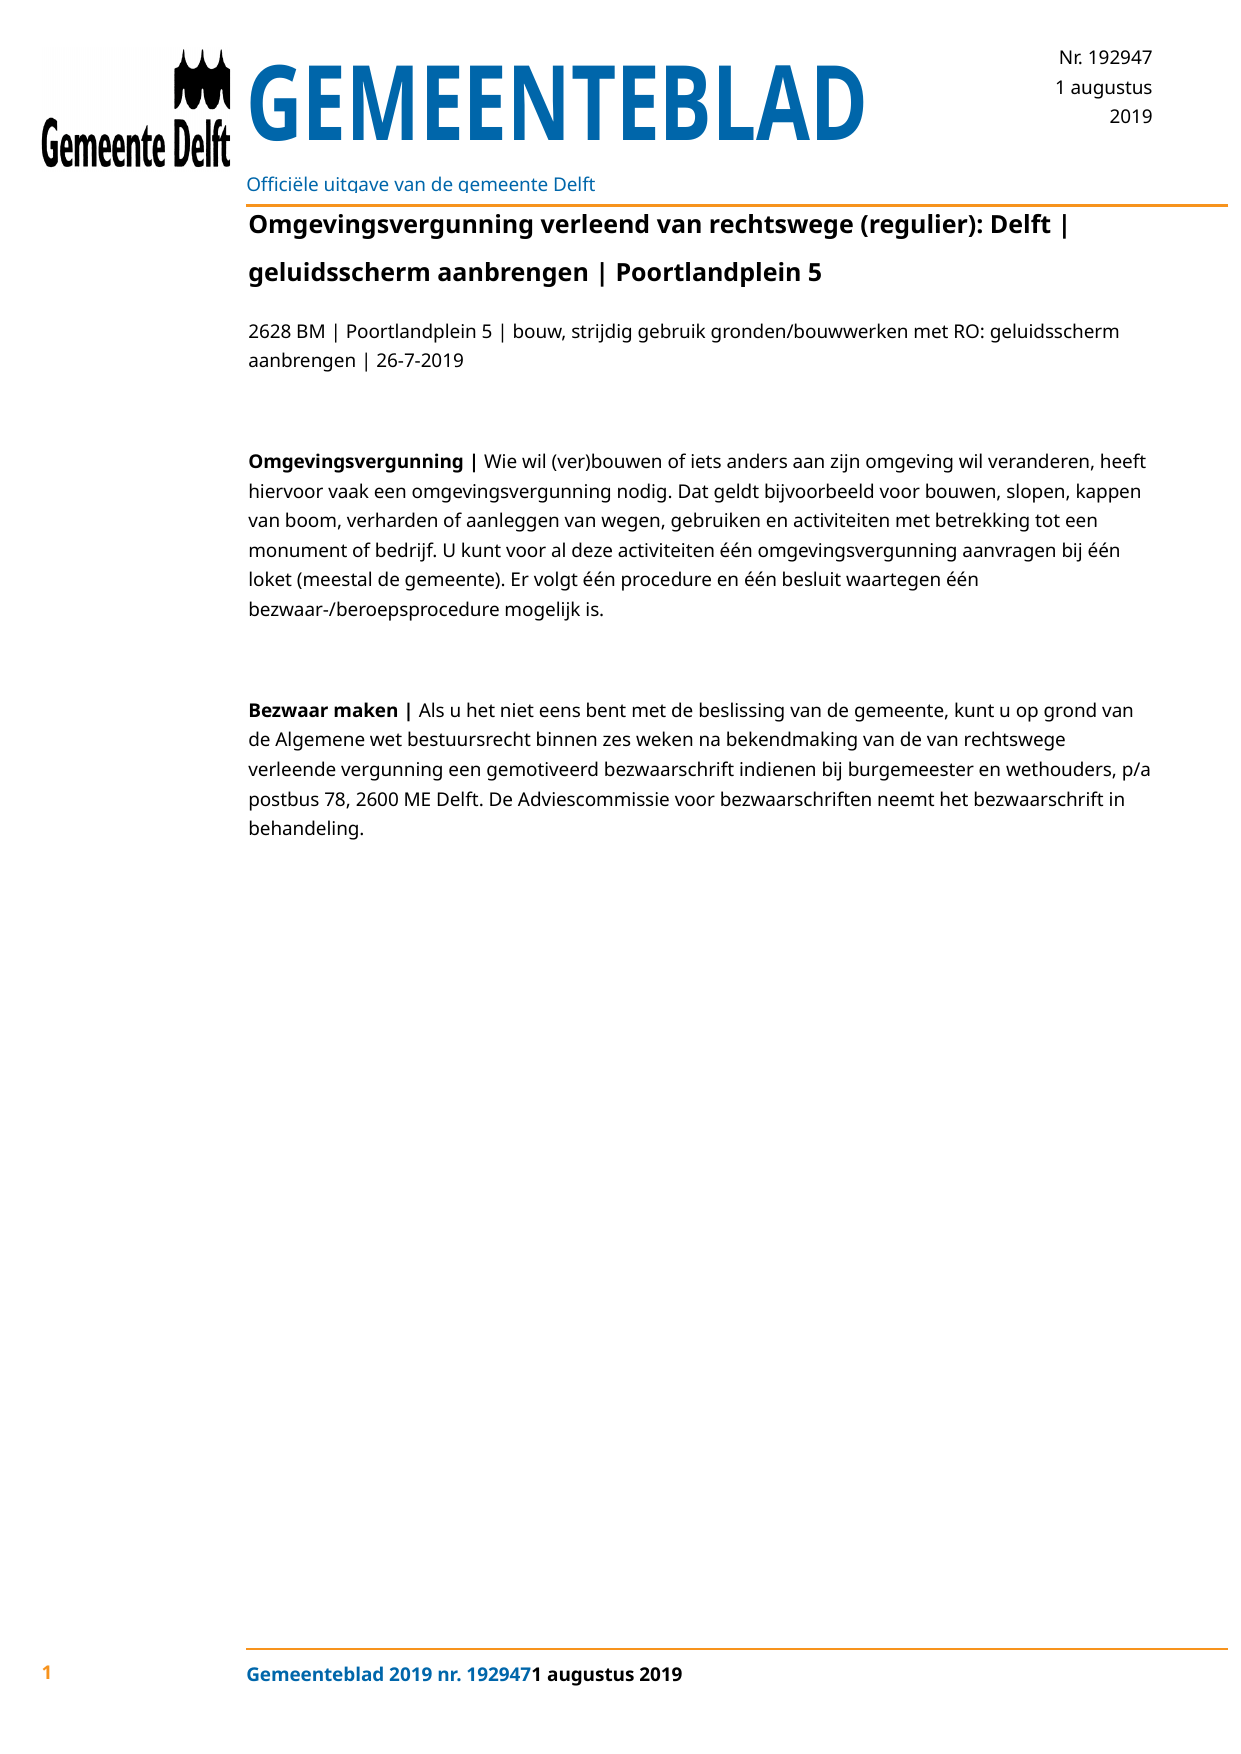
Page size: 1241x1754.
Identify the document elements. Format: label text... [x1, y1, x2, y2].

text 2628 BM | Poortlandplein 5 | bouw, strijdig gebruik gronden/bouwwerken met RO: geluidsscherm aanbrengen | 26-7-2019 [248, 318, 1152, 373]
picture [41, 47, 231, 172]
text Omgevingsvergunning | Wie wil (ver)bouwen of iets anders aan zijn omgeving wil veranderen, heeft hiervoor vaak een omgevingsvergunning nodig. Dat geldt bijvoorbeeld voor bouwen, slopen, kappen van boom, verharden of aanleggen van wegen, gebruiken en activiteiten met betrekking tot een monument of bedrijf. U kunt voor al deze activiteiten één omgevingsvergunning aanvragen bij één loket (meestal de gemeente). Er volgt één procedure en één besluit waartegen één bezwaar-/beroepsprocedure mogelijk is. [248, 448, 1152, 622]
text Bezwaar maken | Als u het niet eens bent met de beslissing van de gemeente, kunt u op grond van de Algemene wet bestuursrecht binnen zes weken na bekendmaking van de van rechtswege verleende vergunning een gemotiveerd bezwaarschrift indienen bij burgemeester en wethouders, p/a postbus 78, 2600 ME Delft. De Adviescommissie voor bezwaarschriften neemt het bezwaarschrift in behandeling. [248, 697, 1152, 841]
text Omgevingsvergunning verleend van rechtswege (regulier): Delft | geluidsscherm aanbrengen | Poortlandplein 5 [248, 207, 1152, 288]
